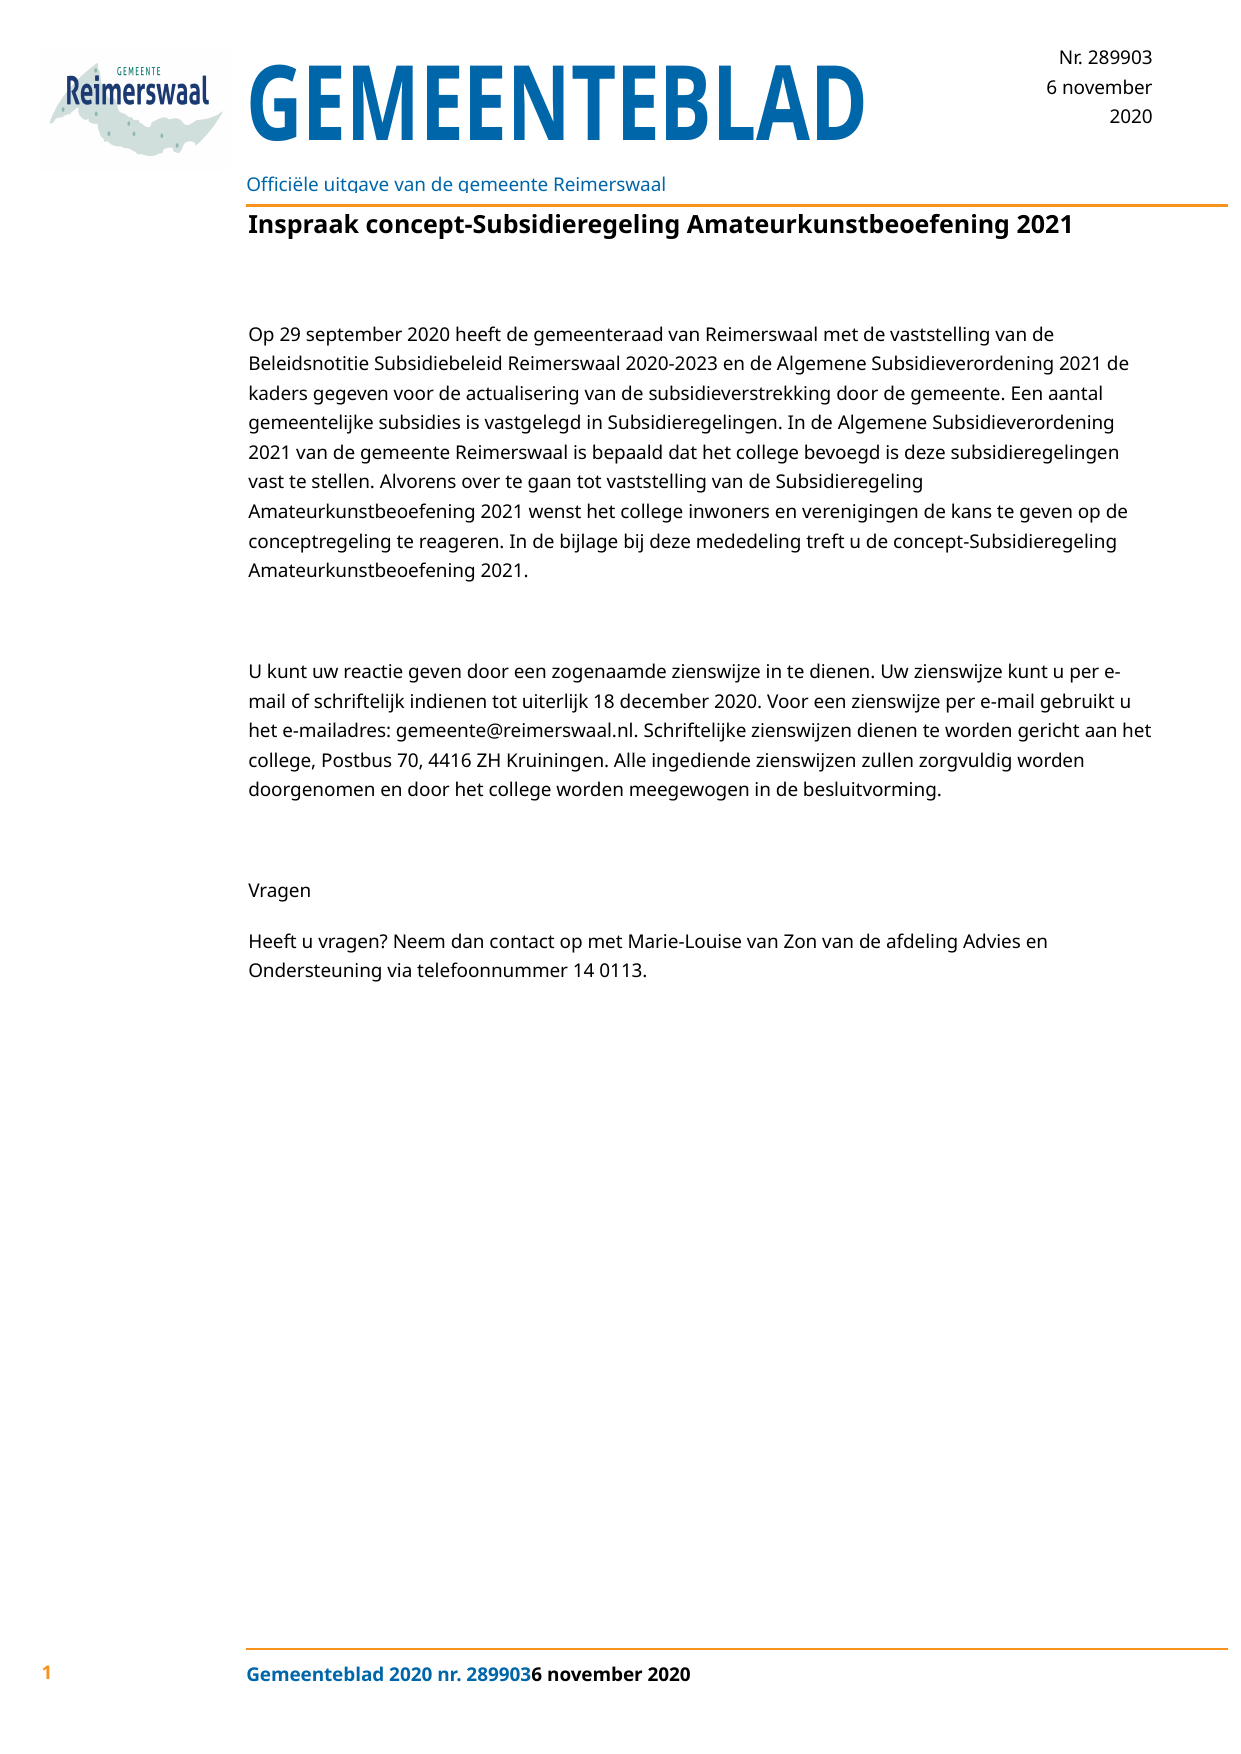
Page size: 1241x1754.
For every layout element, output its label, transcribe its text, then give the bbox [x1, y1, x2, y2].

text Inspraak concept-Subsidieregeling Amateurkunstbeoefening 2021 [248, 207, 1152, 241]
text Heeft u vragen? Neem dan contact op met Marie-Louise van Zon van de afdeling Advies en Ondersteuning via telefoonnummer 14 0113. [248, 928, 1152, 983]
text Vragen [248, 877, 1152, 903]
text U kunt uw reactie geven door een zogenaamde zienswijze in te dienen. Uw zienswijze kunt u per e-mail of schriftelijk indienen tot uiterlijk 18 december 2020. Voor een zienswijze per e-mail gebruikt u het e-mailadres: gemeente@reimerswaal.nl. Schriftelijke zienswijzen dienen te worden gericht aan het college, Postbus 70, 4416 ZH Kruiningen. Alle ingediende zienswijzen zullen zorgvuldig worden doorgenomen en door het college worden meegewogen in de besluitvorming. [248, 658, 1152, 802]
picture [41, 47, 231, 172]
text Op 29 september 2020 heeft de gemeenteraad van Reimerswaal met de vaststelling van de Beleidsnotitie Subsidiebeleid Reimerswaal 2020-2023 en de Algemene Subsidieverordening 2021 de kaders gegeven voor de actualisering van de subsidieverstrekking door de gemeente. Een aantal gemeentelijke subsidies is vastgelegd in Subsidieregelingen. In de Algemene Subsidieverordening 2021 van de gemeente Reimerswaal is bepaald dat het college bevoegd is deze subsidieregelingen vast te stellen. Alvorens over te gaan tot vaststelling van de Subsidieregeling Amateurkunstbeoefening 2021 wenst het college inwoners en verenigingen de kans te geven op de conceptregeling te reageren. In de bijlage bij deze mededeling treft u de concept-Subsidieregeling Amateurkunstbeoefening 2021. [248, 321, 1152, 583]
